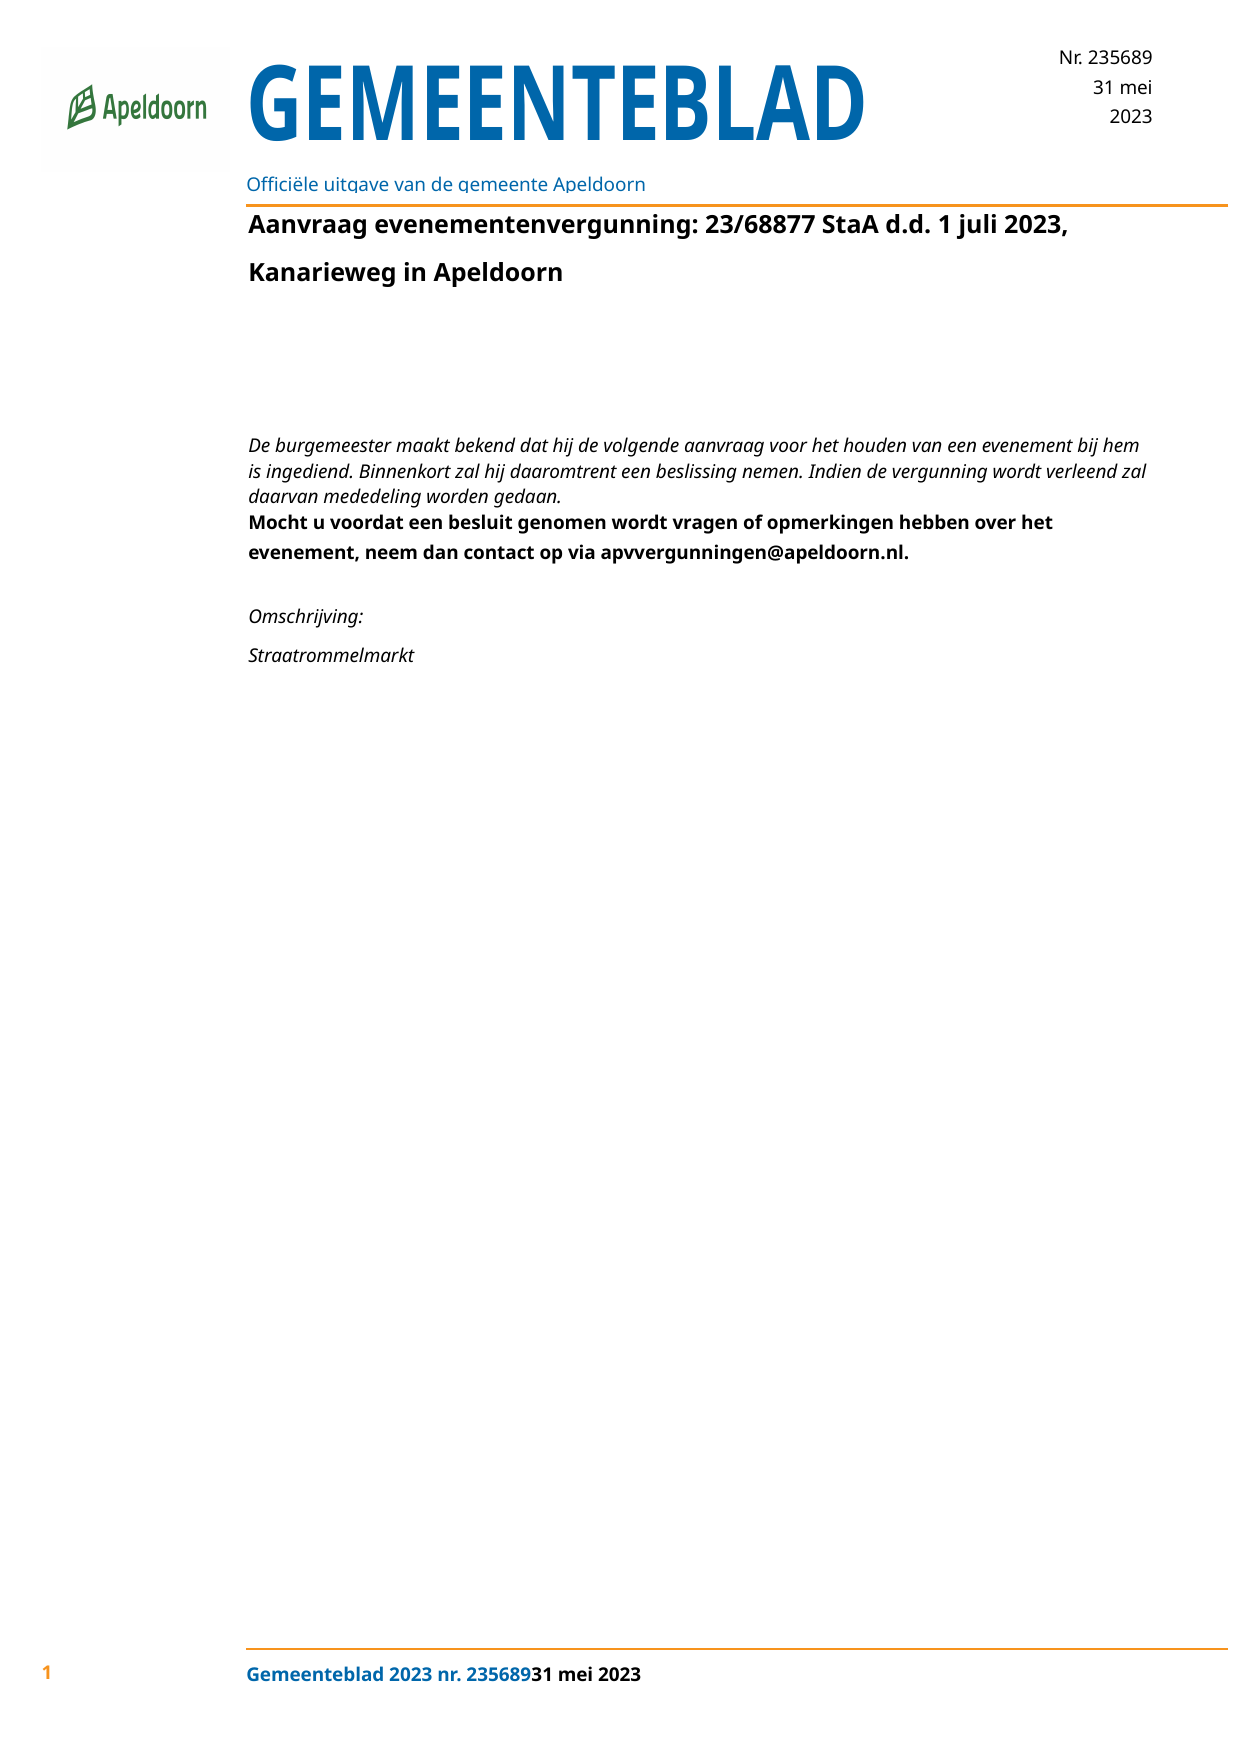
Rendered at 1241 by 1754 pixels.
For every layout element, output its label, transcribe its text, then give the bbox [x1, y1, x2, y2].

text Mocht u voordat een besluit genomen wordt vragen of opmerkingen hebben over het evenement, neem dan contact op via apvvergunningen@apeldoorn.nl. [248, 509, 1152, 565]
text Aanvraag evenementenvergunning: 23/68877 StaA d.d. 1 juli 2023, Kanarieweg in Apeldoorn [248, 207, 1152, 288]
picture [41, 47, 231, 172]
text Omschrijving: [248, 603, 1152, 629]
text De burgemeester maakt bekend dat hij de volgende aanvraag voor het houden van een evenement bij hem is ingediend. Binnenkort zal hij daaromtrent een beslissing nemen. Indien de vergunning wordt verleend zal daarvan mededeling worden gedaan. [248, 432, 1152, 509]
text Straatrommelmarkt [248, 642, 1152, 668]
